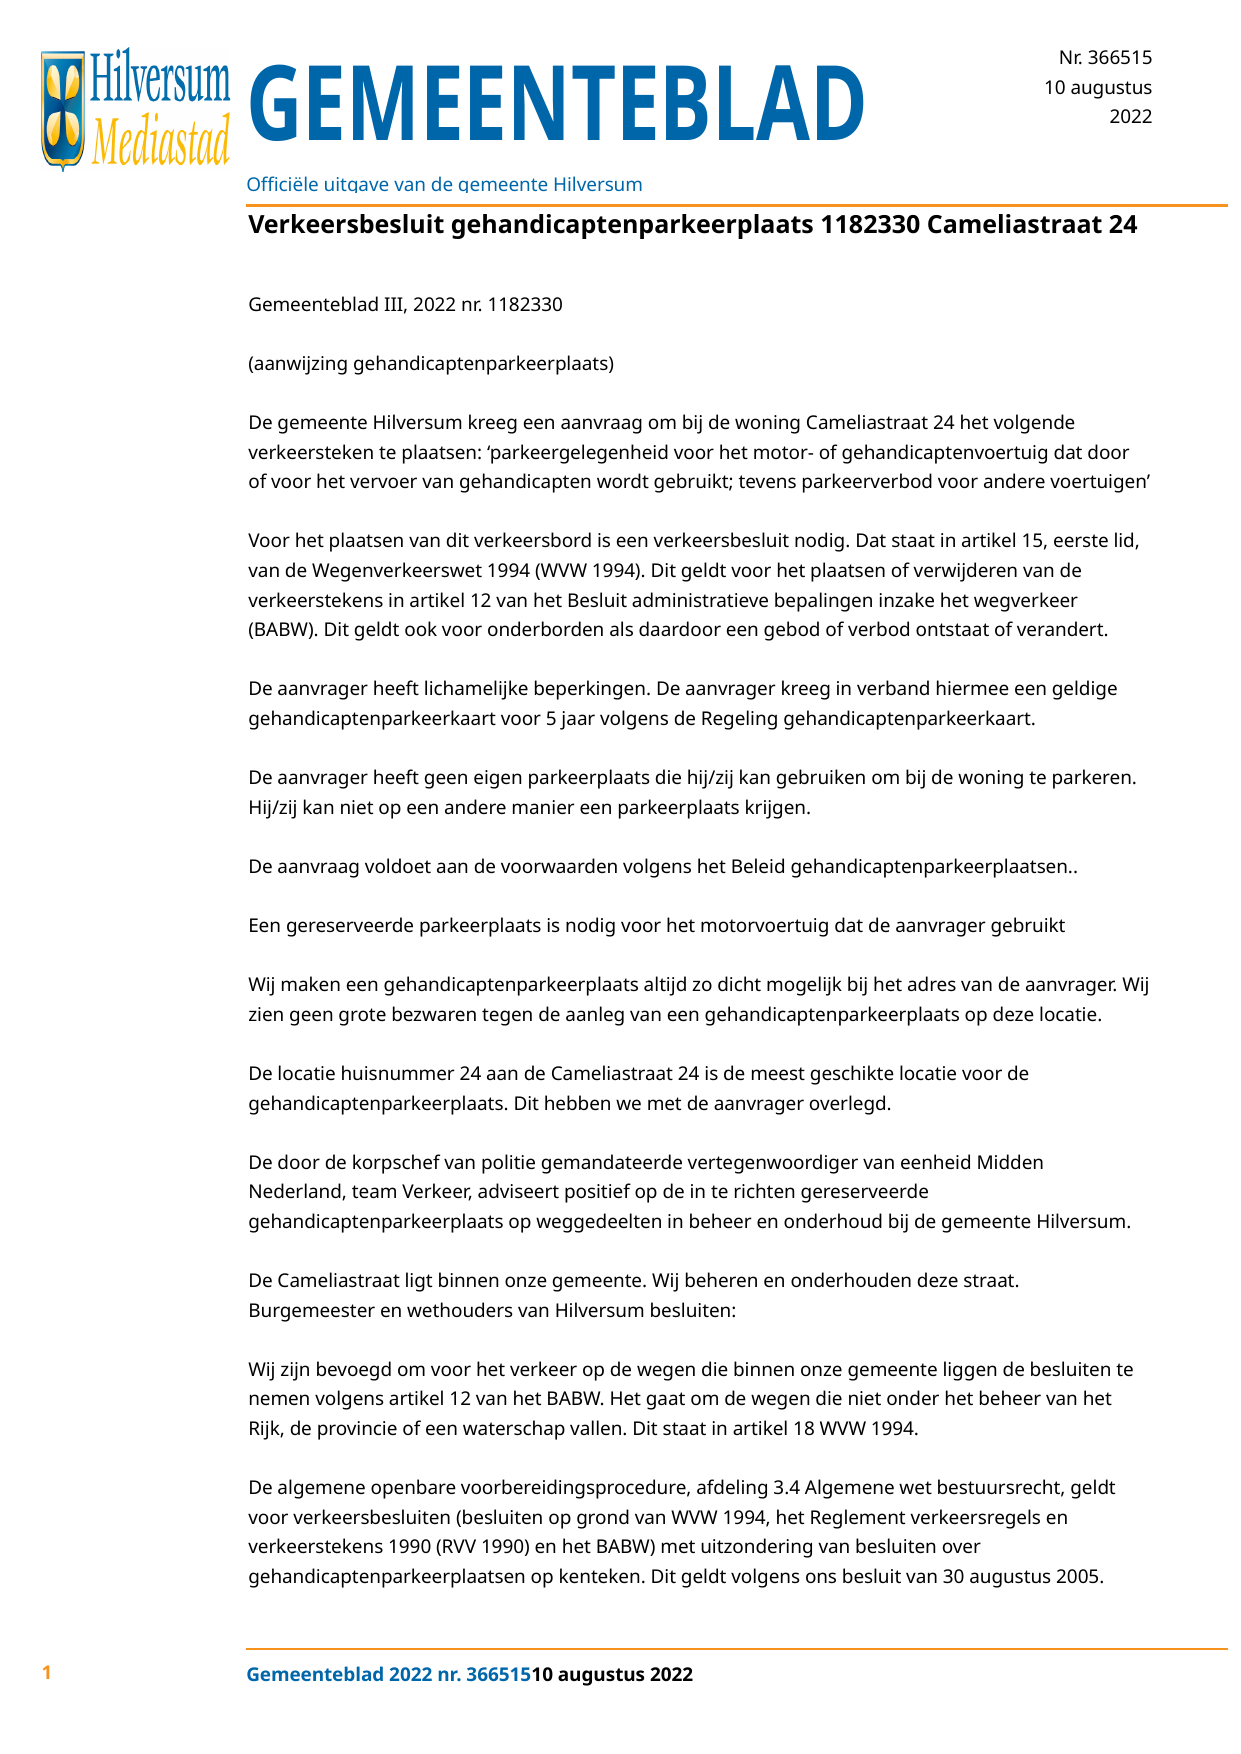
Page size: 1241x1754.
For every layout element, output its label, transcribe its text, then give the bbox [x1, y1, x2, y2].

text Wij zijn bevoegd om voor het verkeer op de wegen die binnen onze gemeente liggen de besluiten te nemen volgens artikel 12 van het BABW. Het gaat om de wegen die niet onder het beheer van het Rijk, de provincie of een waterschap vallen. Dit staat in artikel 18 WVW 1994. [248, 1356, 1152, 1441]
text Een gereserveerde parkeerplaats is nodig voor het motorvoertuig dat de aanvrager gebruikt [248, 912, 1152, 938]
text De aanvrager heeft geen eigen parkeerplaats die hij/zij kan gebruiken om bij de woning te parkeren. Hij/zij kan niet op een andere manier een parkeerplaats krijgen. [248, 764, 1152, 820]
text De Cameliastraat ligt binnen onze gemeente. Wij beheren en onderhouden deze straat. [248, 1267, 1152, 1293]
text Wij maken een gehandicaptenparkeerplaats altijd zo dicht mogelijk bij het adres van de aanvrager. Wij zien geen grote bezwaren tegen de aanleg van een gehandicaptenparkeerplaats op deze locatie. [248, 971, 1152, 1027]
text De locatie huisnummer 24 aan de Cameliastraat 24 is de meest geschikte locatie voor de gehandicaptenparkeerplaats. Dit hebben we met de aanvrager overlegd. [248, 1060, 1152, 1116]
text De aanvrager heeft lichamelijke beperkingen. De aanvrager kreeg in verband hiermee een geldige gehandicaptenparkeerkaart voor 5 jaar volgens de Regeling gehandicaptenparkeerkaart. [248, 676, 1152, 731]
text Voor het plaatsen van dit verkeersbord is een verkeersbesluit nodig. Dat staat in artikel 15, eerste lid, van de Wegenverkeerswet 1994 (WVW 1994). Dit geldt voor het plaatsen of verwijderen van de verkeerstekens in artikel 12 van het Besluit administratieve bepalingen inzake het wegverkeer (BABW). Dit geldt ook voor onderborden als daardoor een gebod of verbod ontstaat of verandert. [248, 528, 1152, 642]
text Verkeersbesluit gehandicaptenparkeerplaats 1182330 Cameliastraat 24 [248, 207, 1152, 241]
text Burgemeester en wethouders van Hilversum besluiten: [248, 1297, 1152, 1323]
text De gemeente Hilversum kreeg een aanvraag om bij de woning Cameliastraat 24 het volgende verkeersteken te plaatsen: ‘parkeergelegenheid voor het motor- of gehandicaptenvoertuig dat door of voor het vervoer van gehandicapten wordt gebruikt; tevens parkeerverbod voor andere voertuigen’ [248, 409, 1152, 494]
text (aanwijzing gehandicaptenparkeerplaats) [248, 350, 1152, 376]
text De aanvraag voldoet aan de voorwaarden volgens het Beleid gehandicaptenparkeerplaatsen.. [248, 853, 1152, 879]
text Gemeenteblad III, 2022 nr. 1182330 [248, 291, 1152, 317]
picture [41, 47, 231, 172]
text De algemene openbare voorbereidingsprocedure, afdeling 3.4 Algemene wet bestuursrecht, geldt voor verkeersbesluiten (besluiten op grond van WVW 1994, het Reglement verkeersregels en verkeerstekens 1990 (RVV 1990) en het BABW) met uitzondering van besluiten over gehandicaptenparkeerplaatsen op kenteken. Dit geldt volgens ons besluit van 30 augustus 2005. [248, 1474, 1152, 1589]
text Nederland, team Verkeer, adviseert positief op de in te richten gereserveerde [248, 1178, 1152, 1204]
text De door de korpschef van politie gemandateerde vertegenwoordiger van eenheid Midden [248, 1149, 1152, 1175]
text gehandicaptenparkeerplaats op weggedeelten in beheer en onderhoud bij de gemeente Hilversum. [248, 1208, 1152, 1234]
